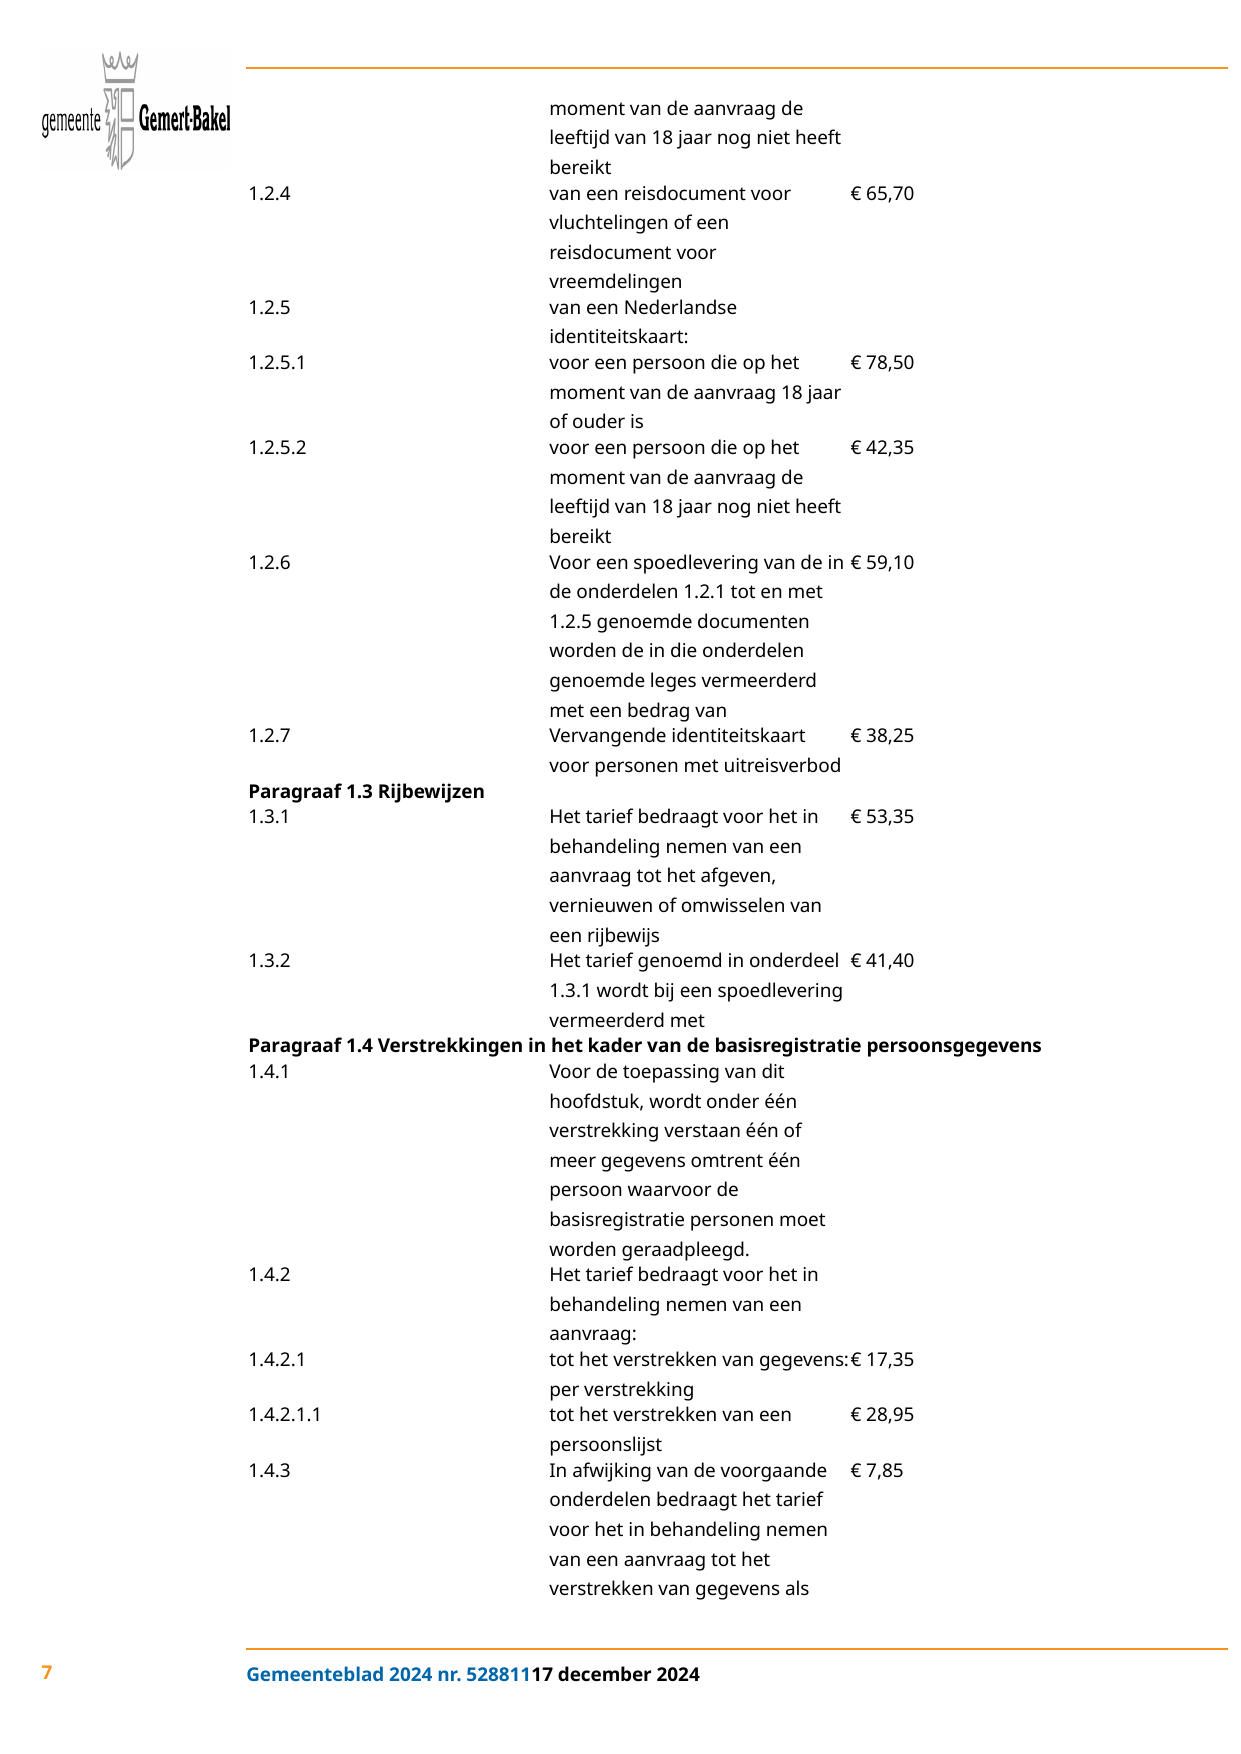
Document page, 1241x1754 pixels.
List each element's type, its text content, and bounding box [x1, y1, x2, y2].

table_cell € 28,95 [850, 1402, 1152, 1457]
table_cell van een reisdocument voor vluchtelingen of een reisdocument voor vreemdelingen [549, 180, 850, 294]
table_cell [850, 95, 1152, 180]
table_cell 1.3.2 [248, 948, 549, 1032]
table_cell van een Nederlandse identiteitskaart: [549, 294, 850, 349]
table_cell tot het verstrekken van een persoonslijst [549, 1402, 850, 1457]
table_cell [850, 1058, 1152, 1261]
table_cell 1.4.2.1.1 [248, 1402, 549, 1457]
table_cell Het tarief genoemd in onderdeel 1.3.1 wordt bij een spoedlevering vermeerderd met [549, 948, 850, 1032]
table_cell [850, 1261, 1152, 1346]
table_cell € 65,70 [850, 180, 1152, 294]
table_cell Paragraaf 1.4 Verstrekkingen in het kader van de basisregistratie persoonsgegevens [248, 1033, 1152, 1058]
table_cell € 41,40 [850, 948, 1152, 1032]
table_cell tot het verstrekken van gegevens: per verstrekking [549, 1346, 850, 1402]
table_cell Het tarief bedraagt voor het in behandeling nemen van een aanvraag: [549, 1261, 850, 1346]
table_cell 1.4.1 [248, 1058, 549, 1261]
table_cell 1.4.3 [248, 1457, 549, 1601]
table_cell 1.2.7 [248, 723, 549, 778]
table_cell 1.4.2.1 [248, 1346, 549, 1402]
table_cell Het tarief bedraagt voor het in behandeling nemen van een aanvraag tot het afgeven, vernieuwen of omwisselen van een rijbewijs [549, 804, 850, 948]
table_cell Voor de toepassing van dit hoofdstuk, wordt onder één verstrekking verstaan één of meer gegevens omtrent één persoon waarvoor de basisregistratie personen moet worden geraadpleegd. [549, 1058, 850, 1261]
table_cell Paragraaf 1.3 Rijbewijzen [248, 778, 1152, 803]
table_cell [850, 294, 1152, 349]
table_cell moment van de aanvraag de leeftijd van 18 jaar nog niet heeft bereikt [549, 95, 850, 180]
table_cell 1.2.5.2 [248, 434, 549, 549]
table_cell [248, 95, 549, 180]
table_cell voor een persoon die op het moment van de aanvraag de leeftijd van 18 jaar nog niet heeft bereikt [549, 434, 850, 549]
table_cell 1.2.5.1 [248, 350, 549, 434]
table_cell 1.2.5 [248, 294, 549, 349]
table_cell 1.3.1 [248, 804, 549, 948]
table_cell In afwijking van de voorgaande onderdelen bedraagt het tarief voor het in behandeling nemen van een aanvraag tot het verstrekken van gegevens als [549, 1457, 850, 1601]
table_cell € 38,25 [850, 723, 1152, 778]
picture [41, 47, 231, 172]
table_cell € 42,35 [850, 434, 1152, 549]
table_cell 1.2.6 [248, 549, 549, 722]
table_cell voor een persoon die op het moment van de aanvraag 18 jaar of ouder is [549, 350, 850, 434]
table_cell € 59,10 [850, 549, 1152, 722]
table_cell 1.2.4 [248, 180, 549, 294]
table_cell 1.4.2 [248, 1261, 549, 1346]
table_cell Vervangende identiteitskaart voor personen met uitreisverbod [549, 723, 850, 778]
table_cell € 78,50 [850, 350, 1152, 434]
table_cell Voor een spoedlevering van de in de onderdelen 1.2.1 tot en met 1.2.5 genoemde documenten worden de in die onderdelen genoemde leges vermeerderd met een bedrag van [549, 549, 850, 722]
table_cell € 17,35 [850, 1346, 1152, 1402]
table_cell € 7,85 [850, 1457, 1152, 1601]
table_cell € 53,35 [850, 804, 1152, 948]
